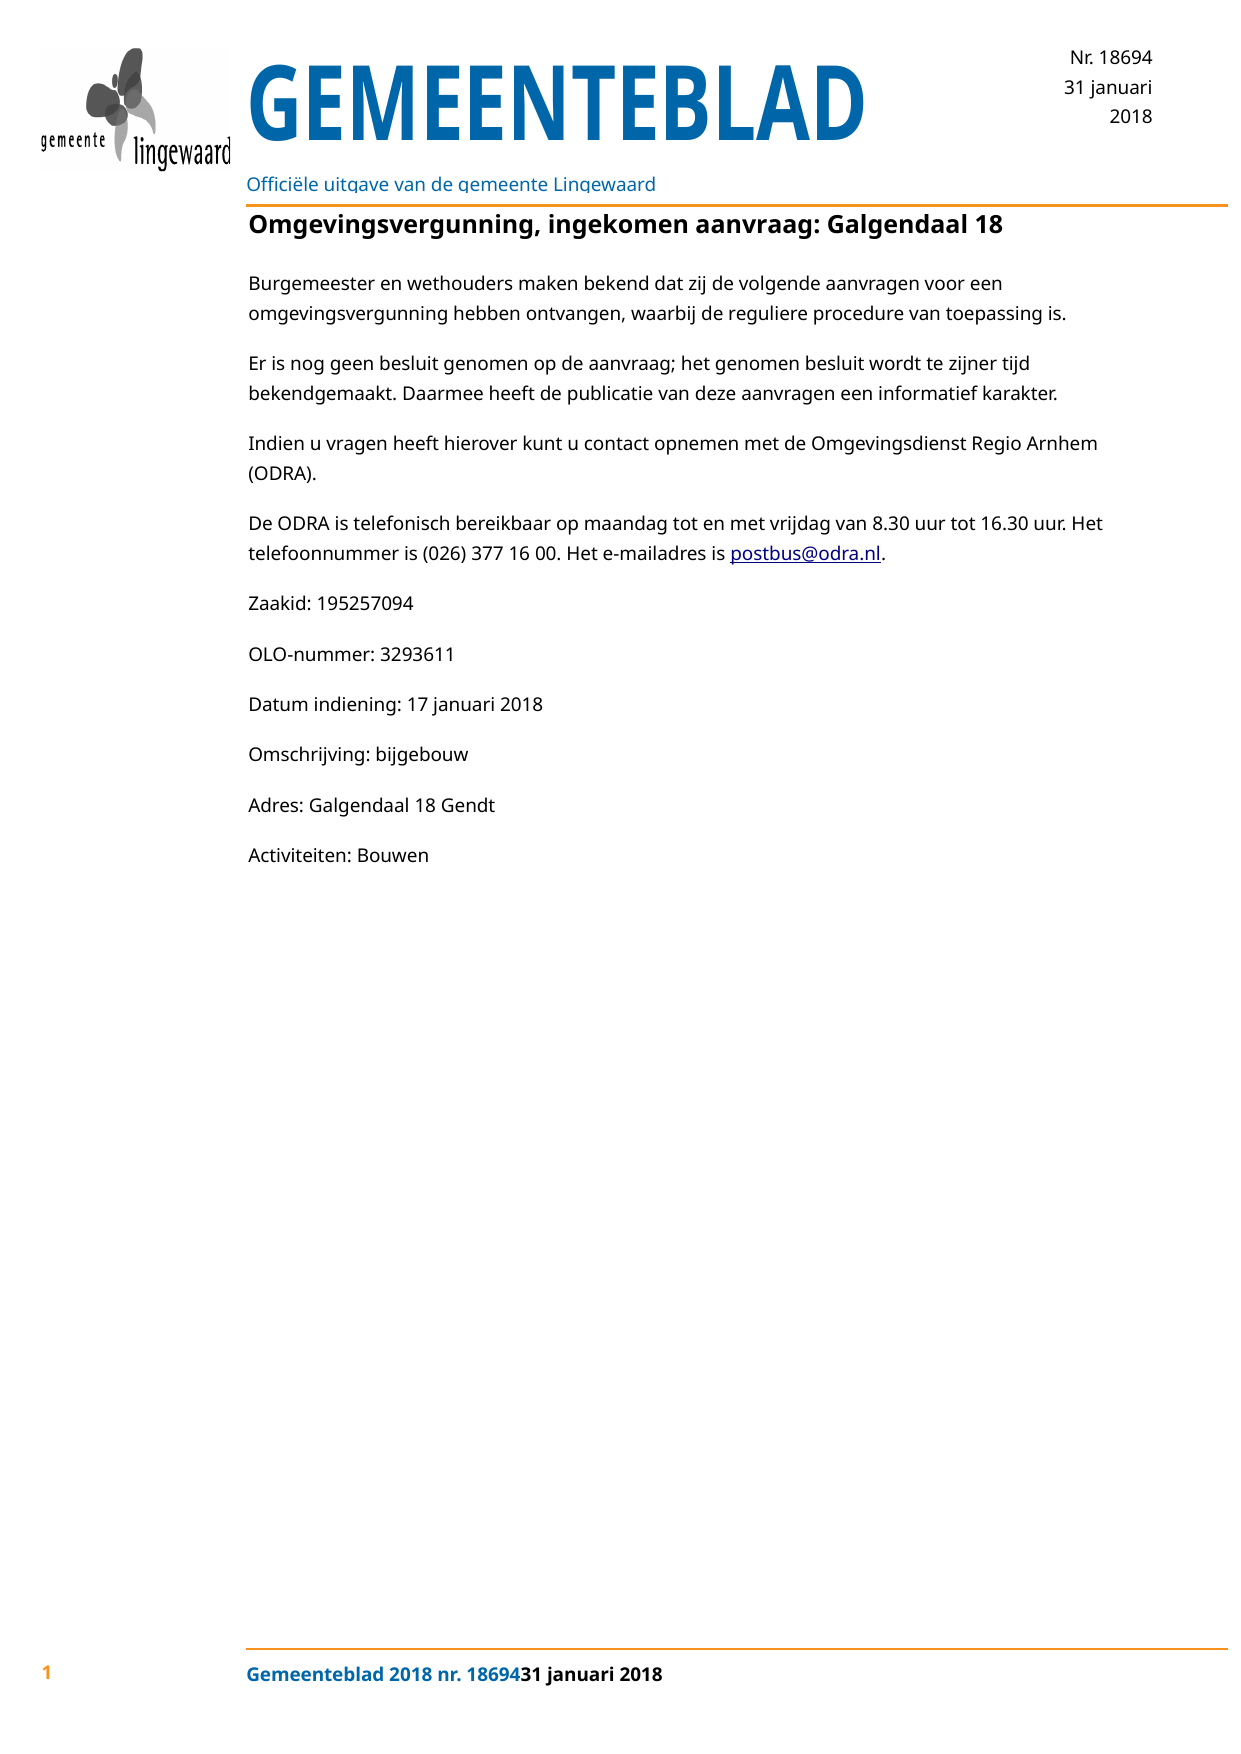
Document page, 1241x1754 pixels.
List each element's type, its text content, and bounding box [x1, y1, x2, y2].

text Er is nog geen besluit genomen op de aanvraag; het genomen besluit wordt te zijner tijd bekendgemaakt. Daarmee heeft de publicatie van deze aanvragen een informatief karakter. [248, 350, 1152, 406]
text Omgevingsvergunning, ingekomen aanvraag: Galgendaal 18 [248, 207, 1152, 241]
text De ODRA is telefonisch bereikbaar op maandag tot en met vrijdag van 8.30 uur tot 16.30 uur. Het telefoonnummer is (026) 377 16 00. Het e-mailadres is postbus@odra.nl. [248, 510, 1152, 566]
text Indien u vragen heeft hierover kunt u contact opnemen met de Omgevingsdienst Regio Arnhem (ODRA). [248, 430, 1152, 486]
text Burgemeester en wethouders maken bekend dat zij de volgende aanvragen voor een omgevingsvergunning hebben ontvangen, waarbij de reguliere procedure van toepassing is. [248, 270, 1152, 326]
text Zaakid: 195257094 [248, 590, 1152, 616]
text Activiteiten: Bouwen [248, 842, 1152, 868]
picture [41, 47, 231, 172]
text Adres: Galgendaal 18 Gendt [248, 792, 1152, 818]
text Datum indiening: 17 januari 2018 [248, 691, 1152, 717]
text OLO-nummer: 3293611 [248, 641, 1152, 666]
text Omschrijving: bijgebouw [248, 742, 1152, 767]
